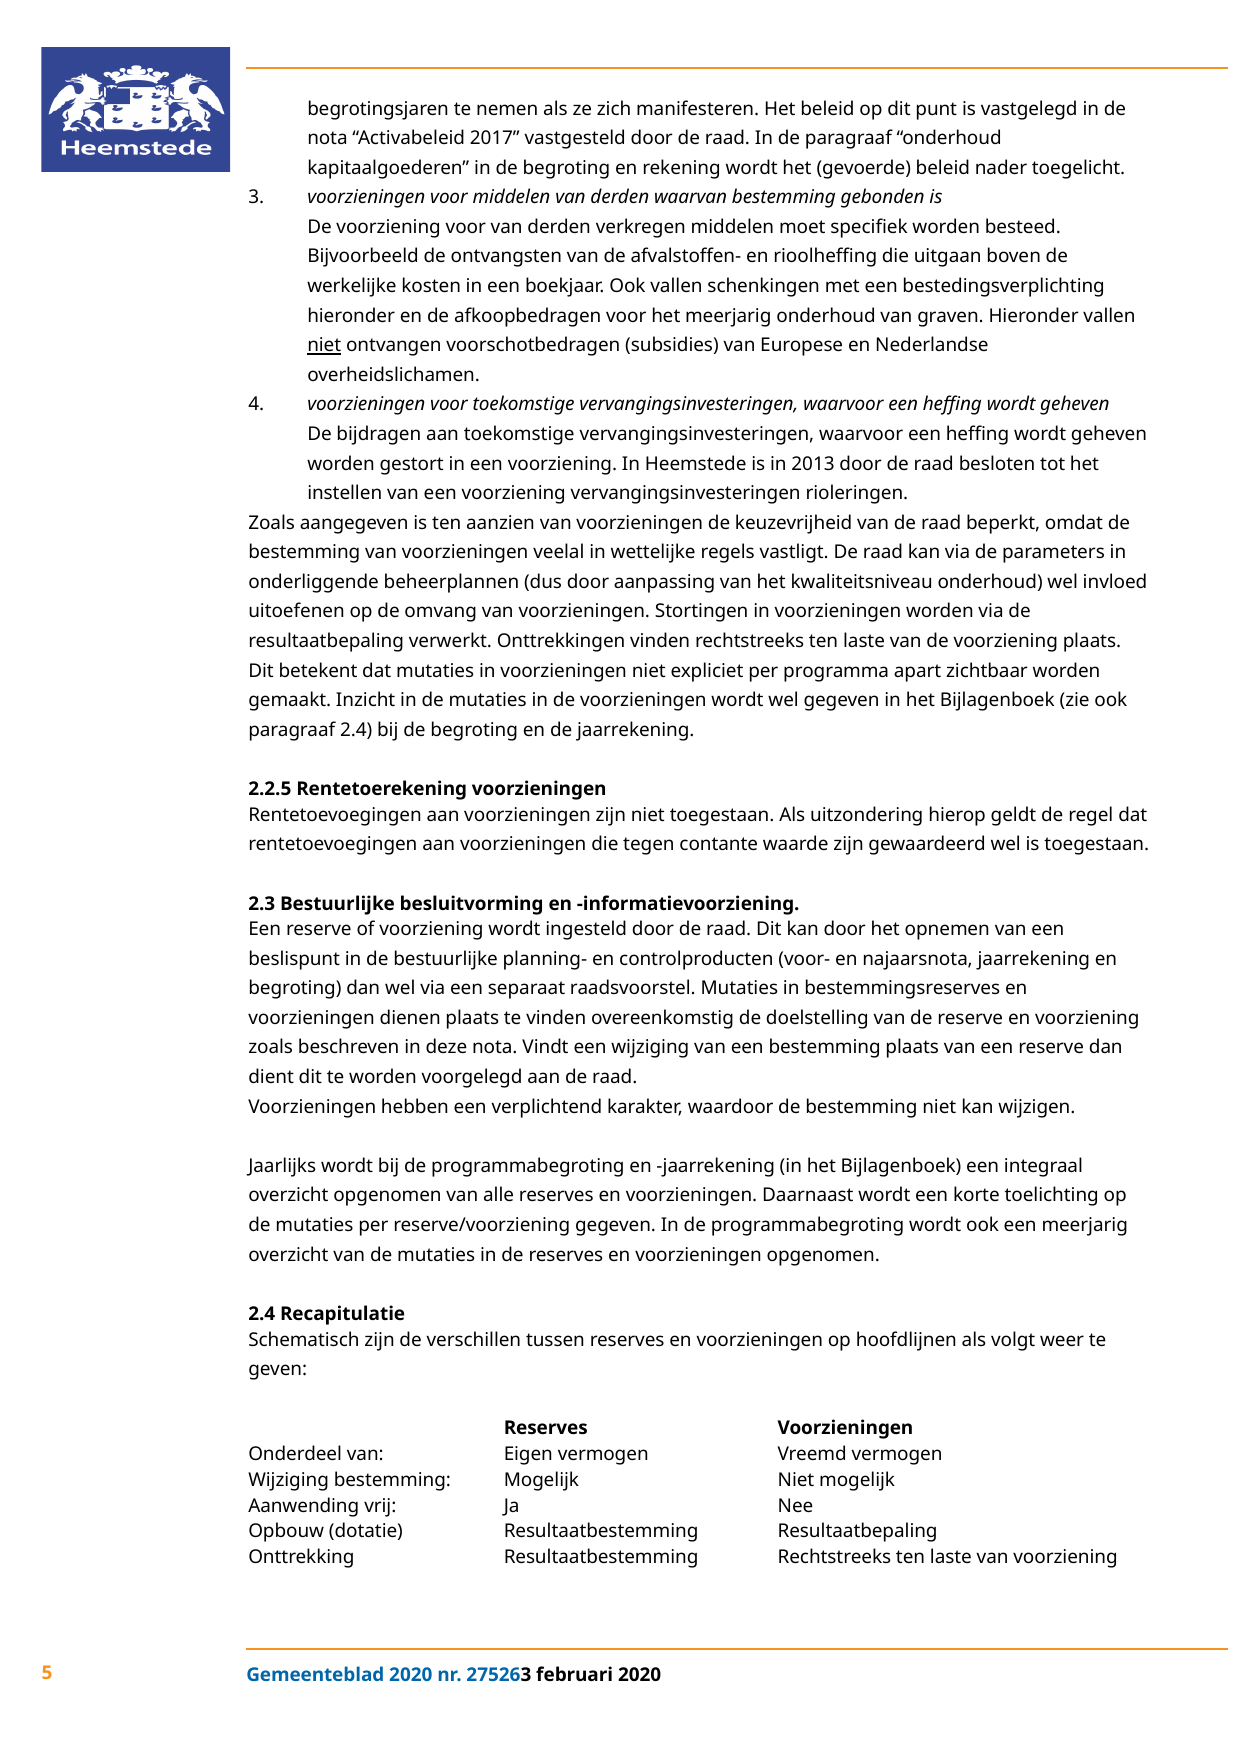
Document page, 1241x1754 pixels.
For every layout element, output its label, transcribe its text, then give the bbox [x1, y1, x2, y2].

table_cell Mogelijk [504, 1466, 777, 1492]
text 2.2.5 Rentetoerekening voorzieningen [248, 775, 1152, 801]
list begrotingsjaren te nemen als ze zich manifesteren. Het beleid op dit punt is vastgelegd in de nota “Activabeleid 2017” vastgesteld door de raad. In de paragraaf “onderhoud kapitaalgoederen” in de begroting en rekening wordt het (gevoerde) beleid nader toegelicht. [248, 95, 1152, 180]
table_cell Opbouw (dotatie) [248, 1518, 503, 1543]
text Zoals aangegeven is ten aanzien van voorzieningen de keuzevrijheid van de raad beperkt, omdat de bestemming van voorzieningen veelal in wettelijke regels vastligt. De raad kan via de parameters in onderliggende beheerplannen (dus door aanpassing van het kwaliteitsniveau onderhoud) wel invloed uitoefenen op de omvang van voorzieningen. Stortingen in voorzieningen worden via de resultaatbepaling verwerkt. Onttrekkingen vinden rechtstreeks ten laste van de voorziening plaats. Dit betekent dat mutaties in voorzieningen niet expliciet per programma apart zichtbaar worden gemaakt. Inzicht in de mutaties in de voorzieningen wordt wel gegeven in het Bijlagenboek (zie ook paragraaf 2.4) bij de begroting en de jaarrekening. [248, 509, 1152, 742]
table_cell Onderdeel van: [248, 1440, 503, 1466]
picture [41, 47, 231, 172]
table_cell Nee [778, 1492, 1152, 1517]
list voorzieningen voor toekomstige vervangingsinvesteringen, waarvoor een heffing wordt geheven [248, 391, 1152, 416]
table_cell Wijziging bestemming: [248, 1466, 503, 1492]
text Voorzieningen hebben een verplichtend karakter, waardoor de bestemming niet kan wijzigen. [248, 1093, 1152, 1119]
text Een reserve of voorziening wordt ingesteld door de raad. Dit kan door het opnemen van een beslispunt in de bestuurlijke planning- en controlproducten (voor- en najaarsnota, jaarrekening en begroting) dan wel via een separaat raadsvoorstel. Mutaties in bestemmingsreserves en voorzieningen dienen plaats te vinden overeenkomstig de doelstelling van de reserve en voorziening zoals beschreven in deze nota. Vindt een wijziging van een bestemming plaats van een reserve dan dient dit te worden voorgelegd aan de raad. [248, 915, 1152, 1089]
text Schematisch zijn de verschillen tussen reserves en voorzieningen op hoofdlijnen als volgt weer te geven: [248, 1326, 1152, 1381]
table_cell Niet mogelijk [778, 1466, 1152, 1492]
table_cell Onttrekking [248, 1543, 503, 1569]
table_cell Resultaatbestemming [504, 1543, 777, 1569]
table_cell Aanwending vrij: [248, 1492, 503, 1517]
table_cell Resultaatbestemming [504, 1518, 777, 1543]
list De bijdragen aan toekomstige vervangingsinvesteringen, waarvoor een heffing wordt geheven worden gestort in een voorziening. In Heemstede is in 2013 door de raad besloten tot het instellen van een voorziening vervangingsinvesteringen rioleringen. [248, 420, 1152, 505]
table_cell Resultaatbepaling [778, 1518, 1152, 1543]
list voorzieningen voor middelen van derden waarvan bestemming gebonden is [248, 183, 1152, 209]
table_cell Vreemd vermogen [778, 1440, 1152, 1466]
table_cell Ja [504, 1492, 777, 1517]
list De voorziening voor van derden verkregen middelen moet specifiek worden besteed. Bijvoorbeeld de ontvangsten van de afvalstoffen- en rioolheffing die uitgaan boven de werkelijke kosten in een boekjaar. Ook vallen schenkingen met een bestedingsverplichting hieronder en de afkoopbedragen voor het meerjarig onderhoud van graven. Hieronder vallen niet ontvangen voorschotbedragen (subsidies) van Europese en Nederlandse overheidslichamen. [248, 213, 1152, 387]
table_header [248, 1415, 503, 1440]
table_header Reserves [504, 1415, 777, 1440]
table_header Voorzieningen [778, 1415, 1152, 1440]
text 2.4 Recapitulatie [248, 1300, 1152, 1326]
table_cell Eigen vermogen [504, 1440, 777, 1466]
table_cell Rechtstreeks ten laste van voorziening [778, 1543, 1152, 1569]
text 2.3 Bestuurlijke besluitvorming en -informatievoorziening. [248, 890, 1152, 915]
text Rentetoevoegingen aan voorzieningen zijn niet toegestaan. Als uitzondering hierop geldt de regel dat rentetoevoegingen aan voorzieningen die tegen contante waarde zijn gewaardeerd wel is toegestaan. [248, 801, 1152, 856]
text Jaarlijks wordt bij de programmabegroting en -jaarrekening (in het Bijlagenboek) een integraal overzicht opgenomen van alle reserves en voorzieningen. Daarnaast wordt een korte toelichting op de mutaties per reserve/voorziening gegeven. In de programmabegroting wordt ook een meerjarig overzicht van de mutaties in de reserves en voorzieningen opgenomen. [248, 1152, 1152, 1267]
